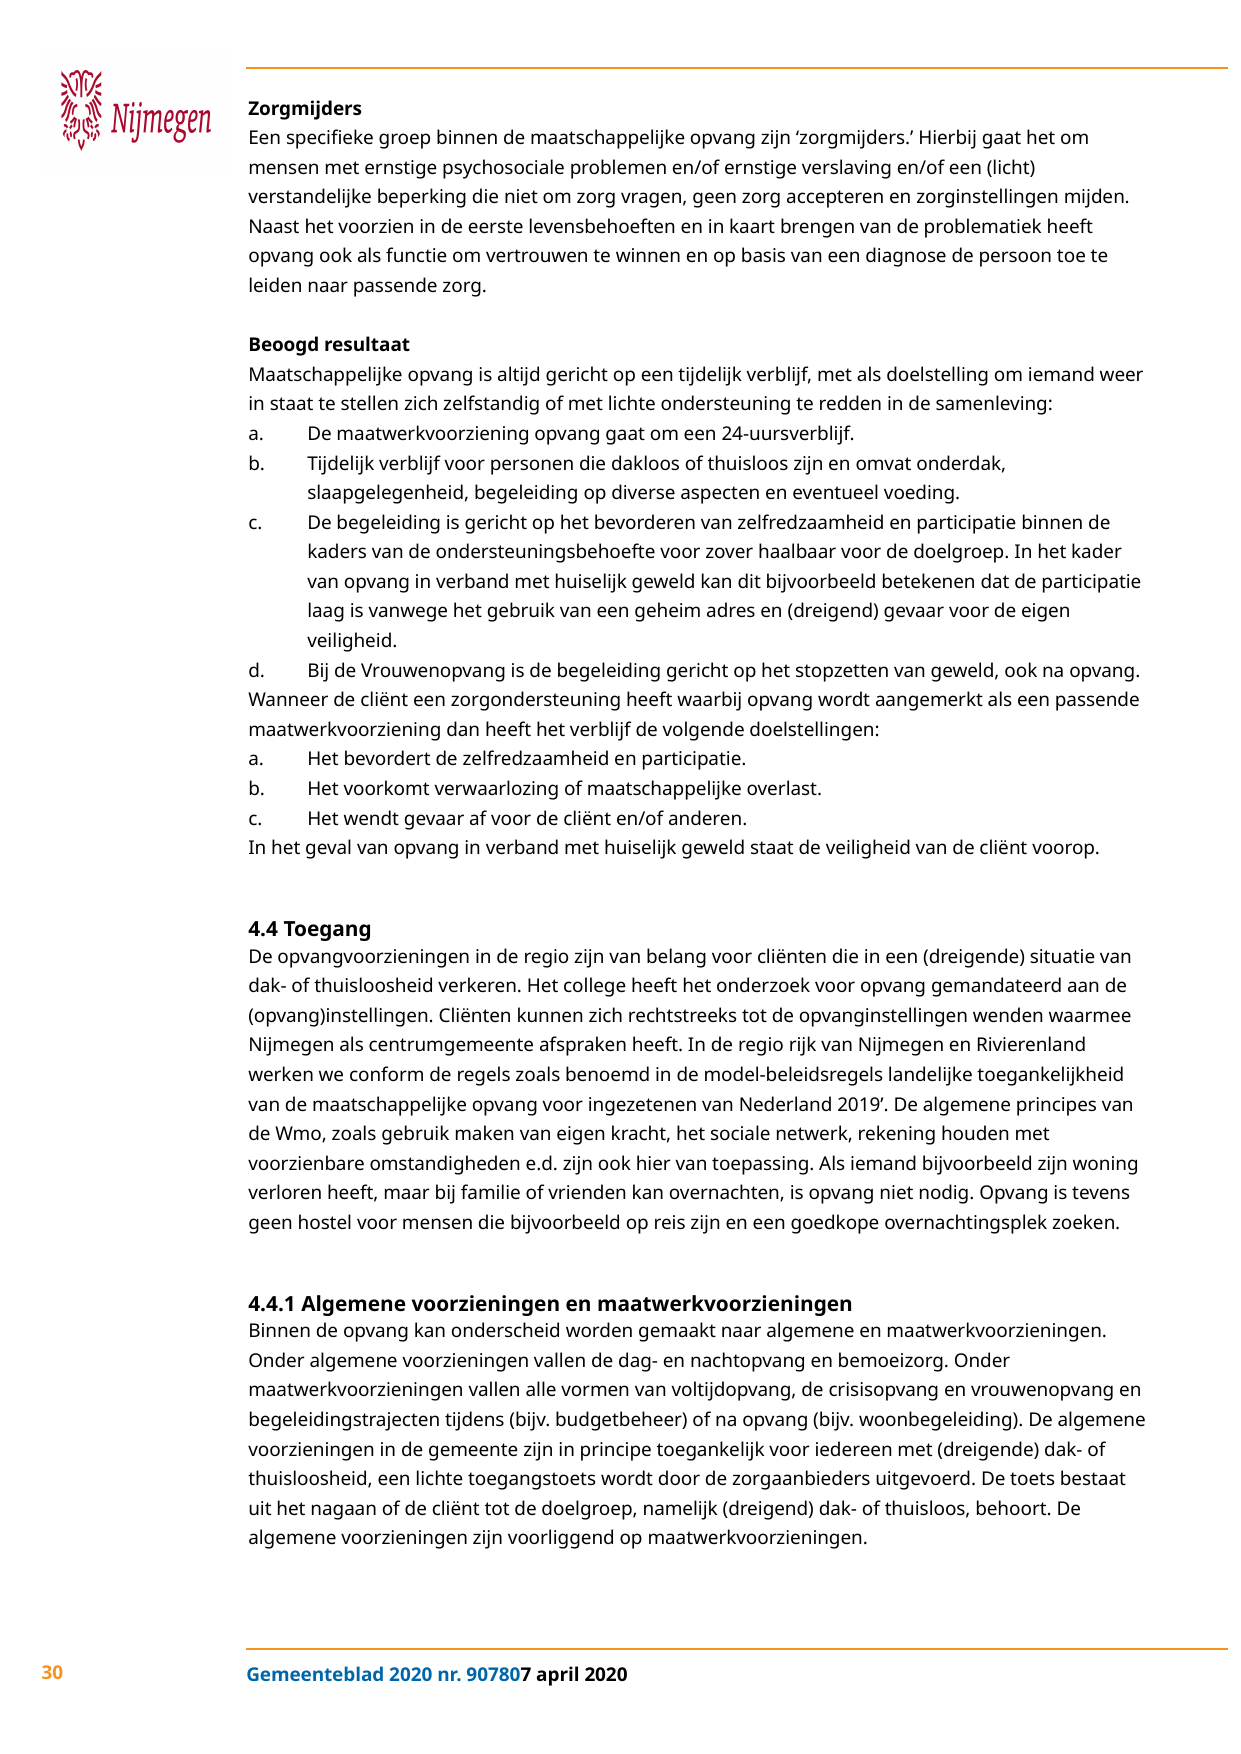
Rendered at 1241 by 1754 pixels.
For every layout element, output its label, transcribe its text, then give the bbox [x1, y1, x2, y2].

text Een specifieke groep binnen de maatschappelijke opvang zijn ‘zorgmijders.’ Hierbij gaat het om mensen met ernstige psychosociale problemen en/of ernstige verslaving en/of een (licht) verstandelijke beperking die niet om zorg vragen, geen zorg accepteren en zorginstellingen mijden. Naast het voorzien in de eerste levensbehoeften en in kaart brengen van de problematiek heeft opvang ook als functie om vertrouwen te winnen en op basis van een diagnose de persoon toe te leiden naar passende zorg. [248, 124, 1152, 298]
picture [41, 47, 231, 172]
list Bij de Vrouwenopvang is de begeleiding gericht op het stopzetten van geweld, ook na opvang. [248, 657, 1152, 683]
text Beoogd resultaat [248, 331, 1152, 357]
list Het voorkomt verwaarlozing of maatschappelijke overlast. [248, 775, 1152, 801]
list De begeleiding is gericht op het bevorderen van zelfredzaamheid en participatie binnen de kaders van de ondersteuningsbehoefte voor zover haalbaar voor de doelgroep. In het kader van opvang in verband met huiselijk geweld kan dit bijvoorbeeld betekenen dat de participatie laag is vanwege het gebruik van een geheim adres en (dreigend) gevaar voor de eigen veiligheid. [248, 509, 1152, 653]
list De maatwerkvoorziening opvang gaat om een 24-uursverblijf. [248, 420, 1152, 446]
list Het bevordert de zelfredzaamheid en participatie. [248, 746, 1152, 771]
text Wanneer de cliënt een zorgondersteuning heeft waarbij opvang wordt aangemerkt als een passende maatwerkvoorziening dan heeft het verblijf de volgende doelstellingen: [248, 686, 1152, 742]
text Maatschappelijke opvang is altijd gericht op een tijdelijk verblijf, met als doelstelling om iemand weer in staat te stellen zich zelfstandig of met lichte ondersteuning te redden in de samenleving: [248, 361, 1152, 416]
list Tijdelijk verblijf voor personen die dakloos of thuisloos zijn en omvat onderdak, slaapgelegenheid, begeleiding op diverse aspecten en eventueel voeding. [248, 450, 1152, 505]
list Het wendt gevaar af voor de cliënt en/of anderen. [248, 805, 1152, 831]
text In het geval van opvang in verband met huiselijk geweld staat de veiligheid van de cliënt voorop. [248, 834, 1152, 860]
text 4.4 Toegang [248, 914, 1152, 943]
text Binnen de opvang kan onderscheid worden gemaakt naar algemene en maatwerkvoorzieningen. Onder algemene voorzieningen vallen de dag- en nachtopvang en bemoeizorg. Onder maatwerkvoorzieningen vallen alle vormen van voltijdopvang, de crisisopvang en vrouwenopvang en begeleidingstrajecten tijdens (bijv. budgetbeheer) of na opvang (bijv. woonbegeleiding). De algemene voorzieningen in de gemeente zijn in principe toegankelijk voor iedereen met (dreigende) dak- of thuisloosheid, een lichte toegangstoets wordt door de zorgaanbieders uitgevoerd. De toets bestaat uit het nagaan of de cliënt tot de doelgroep, namelijk (dreigend) dak- of thuisloos, behoort. De algemene voorzieningen zijn voorliggend op maatwerkvoorzieningen. [248, 1317, 1152, 1550]
text De opvangvoorzieningen in de regio zijn van belang voor cliënten die in een (dreigende) situatie van dak- of thuisloosheid verkeren. Het college heeft het onderzoek voor opvang gemandateerd aan de (opvang)instellingen. Cliënten kunnen zich rechtstreeks tot de opvanginstellingen wenden waarmee Nijmegen als centrumgemeente afspraken heeft. In de regio rijk van Nijmegen en Rivierenland werken we conform de regels zoals benoemd in de model-beleidsregels landelijke toegankelijkheid van de maatschappelijke opvang voor ingezetenen van Nederland 2019’. De algemene principes van de Wmo, zoals gebruik maken van eigen kracht, het sociale netwerk, rekening houden met voorzienbare omstandigheden e.d. zijn ook hier van toepassing. Als iemand bijvoorbeeld zijn woning verloren heeft, maar bij familie of vrienden kan overnachten, is opvang niet nodig. Opvang is tevens geen hostel voor mensen die bijvoorbeeld op reis zijn en een goedkope overnachtingsplek zoeken. [248, 943, 1152, 1235]
text 4.4.1 Algemene voorzieningen en maatwerkvoorzieningen [248, 1289, 1152, 1317]
text Zorgmijders [248, 95, 1152, 121]
